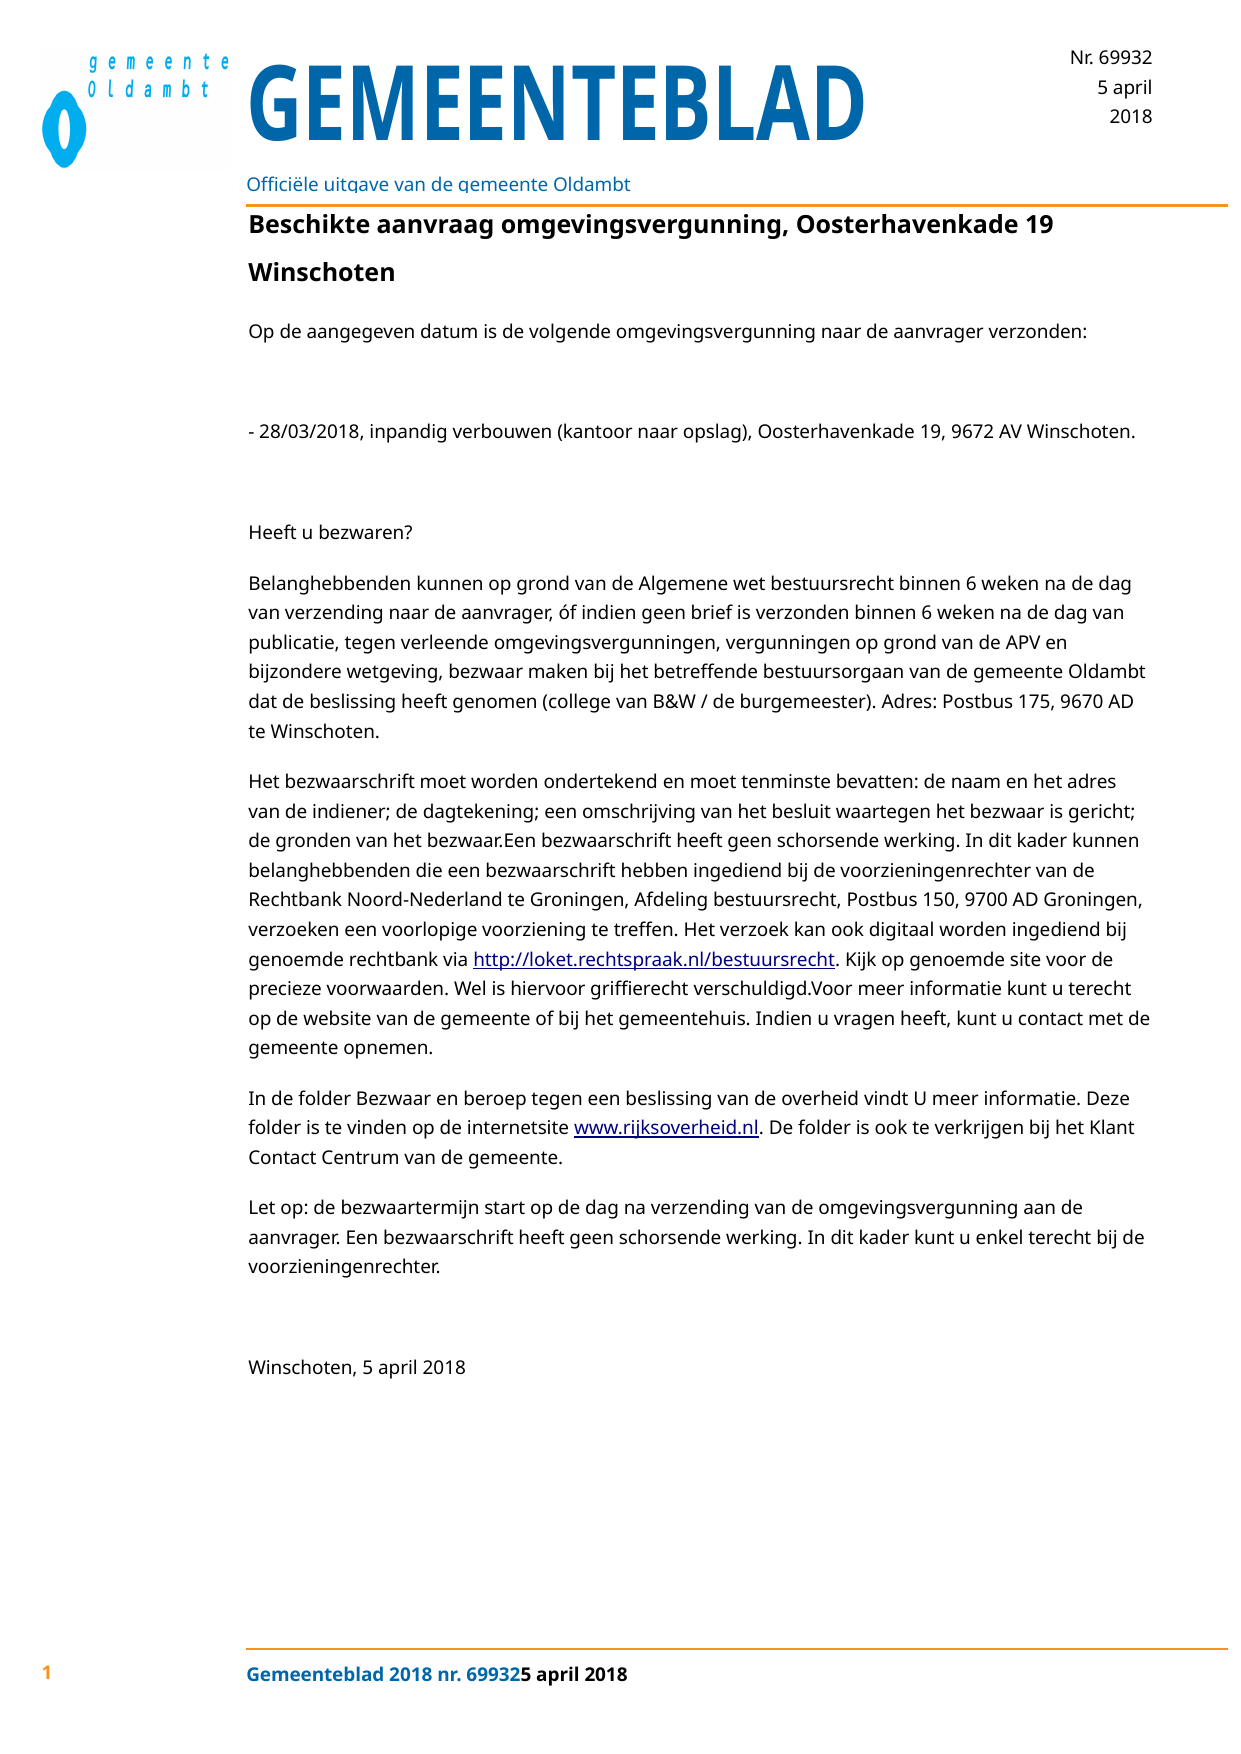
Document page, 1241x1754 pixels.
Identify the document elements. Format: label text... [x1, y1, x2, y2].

text Let op: de bezwaartermijn start op de dag na verzending van de omgevingsvergunning aan de aanvrager. Een bezwaarschrift heeft geen schorsende werking. In dit kader kunt u enkel terecht bij de voorzieningenrechter. [248, 1194, 1152, 1279]
text - 28/03/2018, inpandig verbouwen (kantoor naar opslag), Oosterhavenkade 19, 9672 AV Winschoten. [248, 419, 1152, 444]
text Op de aangegeven datum is de volgende omgevingsvergunning naar de aanvrager verzonden: [248, 318, 1152, 344]
text Beschikte aanvraag omgevingsvergunning, Oosterhavenkade 19 Winschoten [248, 207, 1152, 288]
picture [41, 47, 231, 172]
text In de folder Bezwaar en beroep tegen een beslissing van de overheid vindt U meer informatie. Deze folder is te vinden op de internetsite www.rijksoverheid.nl. De folder is ook te verkrijgen bij het Klant Contact Centrum van de gemeente. [248, 1085, 1152, 1170]
text Belanghebbenden kunnen op grond van de Algemene wet bestuursrecht binnen 6 weken na de dag van verzending naar de aanvrager, óf indien geen brief is verzonden binnen 6 weken na de dag van publicatie, tegen verleende omgevingsvergunningen, vergunningen op grond van de APV en bijzondere wetgeving, bezwaar maken bij het betreffende bestuursorgaan van de gemeente Oldambt dat de beslissing heeft genomen (college van B&W / de burgemeester). Adres: Postbus 175, 9670 AD te Winschoten. [248, 570, 1152, 744]
text Heeft u bezwaren? [248, 519, 1152, 545]
text Winschoten, 5 april 2018 [248, 1354, 1152, 1380]
text Het bezwaarschrift moet worden ondertekend en moet tenminste bevatten: de naam en het adres van de indiener; de dagtekening; een omschrijving van het besluit waartegen het bezwaar is gericht; de gronden van het bezwaar.Een bezwaarschrift heeft geen schorsende werking. In dit kader kunnen belanghebbenden die een bezwaarschrift hebben ingediend bij de voorzieningenrechter van de Rechtbank Noord-Nederland te Groningen, Afdeling bestuursrecht, Postbus 150, 9700 AD Groningen, verzoeken een voorlopige voorziening te treffen. Het verzoek kan ook digitaal worden ingediend bij genoemde rechtbank via http://loket.rechtspraak.nl/bestuursrecht. Kijk op genoemde site voor de precieze voorwaarden. Wel is hiervoor griffierecht verschuldigd.Voor meer informatie kunt u terecht op de website van de gemeente of bij het gemeentehuis. Indien u vragen heeft, kunt u contact met de gemeente opnemen. [248, 768, 1152, 1060]
